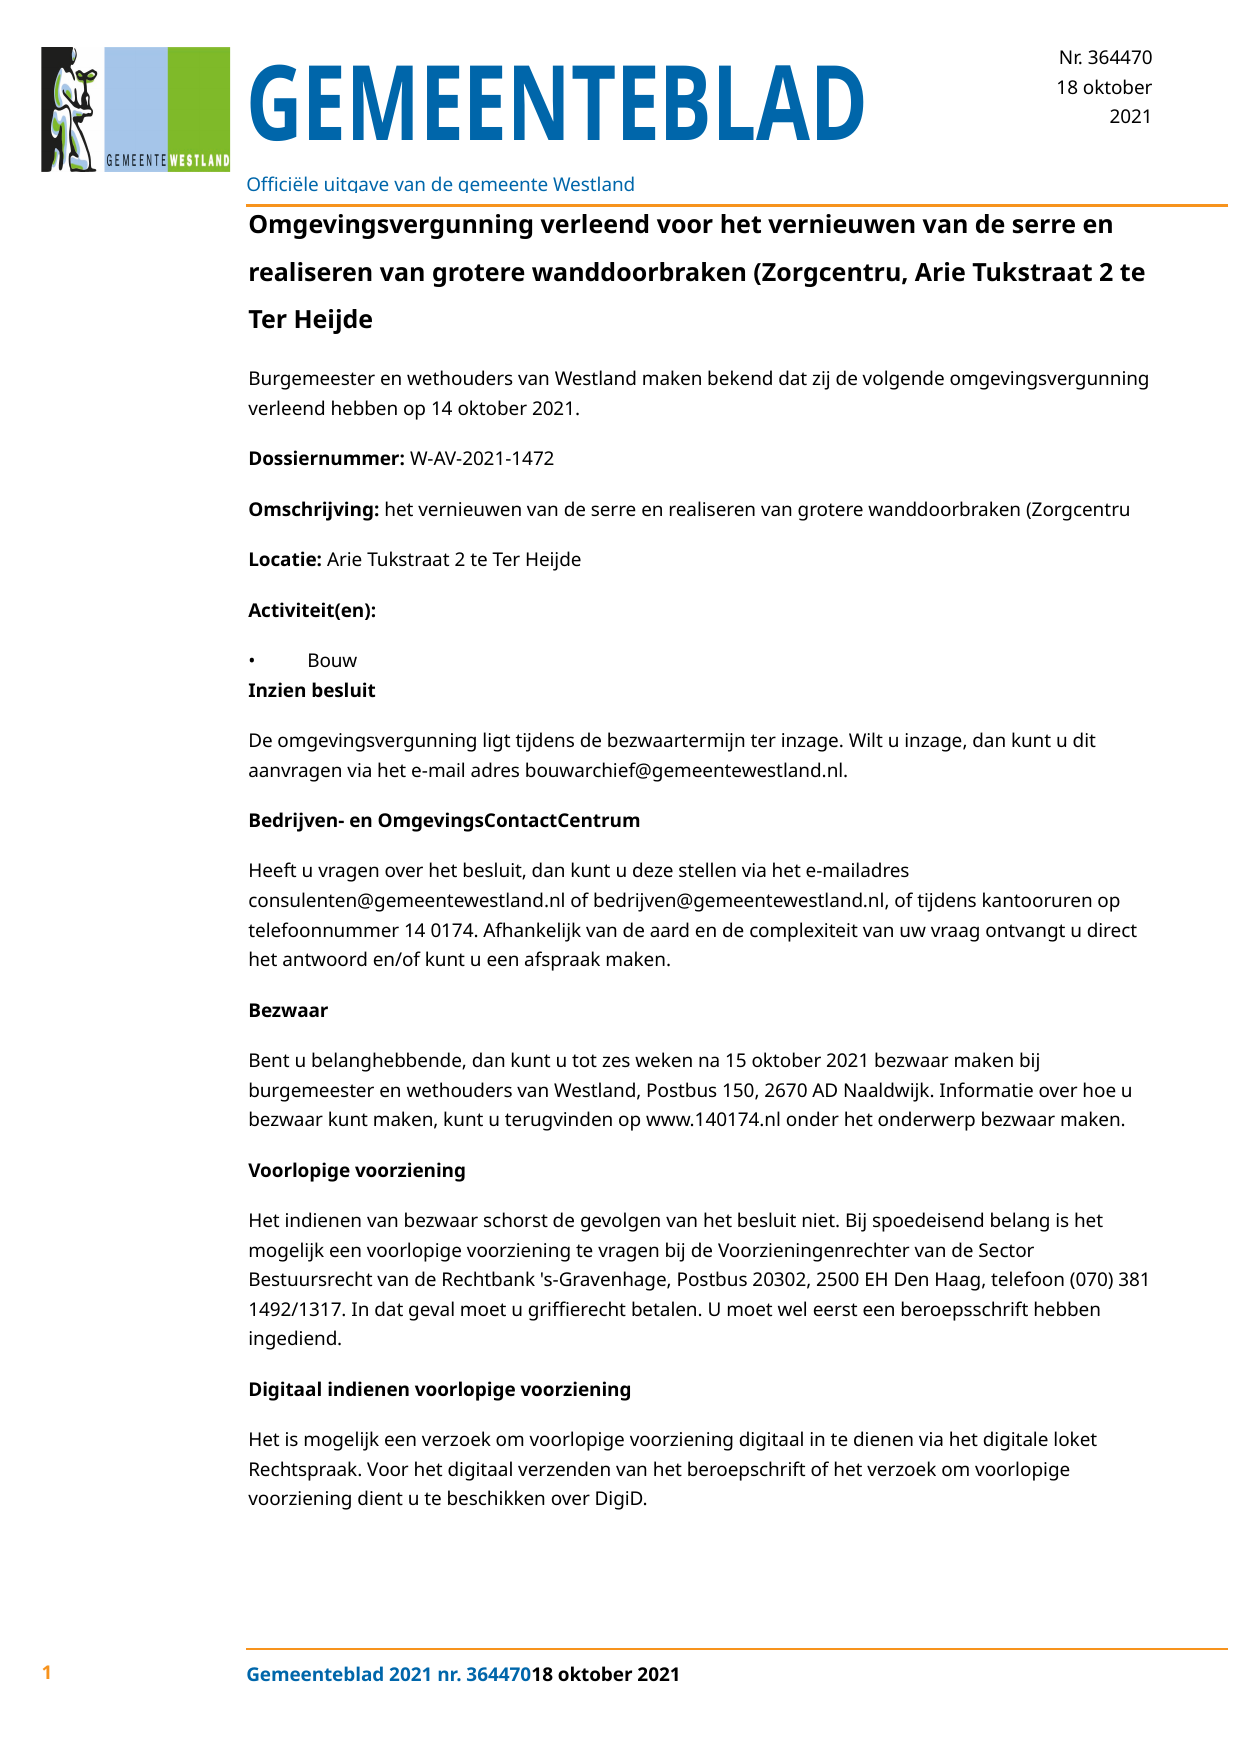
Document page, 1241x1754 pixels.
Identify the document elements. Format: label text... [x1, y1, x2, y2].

text Bedrijven- en OmgevingsContactCentrum [248, 807, 1152, 833]
text Locatie: Arie Tukstraat 2 te Ter Heijde [248, 546, 1152, 572]
text Het indienen van bezwaar schorst de gevolgen van het besluit niet. Bij spoedeisend belang is het mogelijk een voorlopige voorziening te vragen bij de Voorzieningenrechter van de Sector Bestuursrecht van de Rechtbank 's-Gravenhage, Postbus 20302, 2500 EH Den Haag, telefoon (070) 381 1492/1317. In dat geval moet u griffierecht betalen. U moet wel eerst een beroepsschrift hebben ingediend. [248, 1207, 1152, 1351]
text De omgevingsvergunning ligt tijdens de bezwaartermijn ter inzage. Wilt u inzage, dan kunt u dit aanvragen via het e-mail adres bouwarchief@gemeentewestland.nl. [248, 727, 1152, 782]
picture [41, 47, 231, 172]
text Voorlopige voorziening [248, 1157, 1152, 1182]
text Bezwaar [248, 997, 1152, 1022]
list Bouw [248, 647, 1152, 673]
text Burgemeester en wethouders van Westland maken bekend dat zij de volgende omgevingsvergunning verleend hebben op 14 oktober 2021. [248, 366, 1152, 421]
text Omschrijving: het vernieuwen van de serre en realiseren van grotere wanddoorbraken (Zorgcentru [248, 496, 1152, 522]
text Dossiernummer: W-AV-2021-1472 [248, 446, 1152, 471]
text Digitaal indienen voorlopige voorziening [248, 1376, 1152, 1402]
text Bent u belanghebbende, dan kunt u tot zes weken na 15 oktober 2021 bezwaar maken bij burgemeester en wethouders van Westland, Postbus 150, 2670 AD Naaldwijk. Informatie over hoe u bezwaar kunt maken, kunt u terugvinden op www.140174.nl onder het onderwerp bezwaar maken. [248, 1047, 1152, 1132]
text Inzien besluit [248, 677, 1152, 702]
text Activiteit(en): [248, 597, 1152, 622]
text Omgevingsvergunning verleend voor het vernieuwen van de serre en realiseren van grotere wanddoorbraken (Zorgcentru, Arie Tukstraat 2 te Ter Heijde [248, 207, 1152, 336]
text Heeft u vragen over het besluit, dan kunt u deze stellen via het e-mailadres consulenten@gemeentewestland.nl of bedrijven@gemeentewestland.nl, of tijdens kantooruren op telefoonnummer 14 0174. Afhankelijk van de aard en de complexiteit van uw vraag ontvangt u direct het antwoord en/of kunt u een afspraak maken. [248, 858, 1152, 972]
text Het is mogelijk een verzoek om voorlopige voorziening digitaal in te dienen via het digitale loket Rechtspraak. Voor het digitaal verzenden van het beroepschrift of het verzoek om voorlopige voorziening dient u te beschikken over DigiD. [248, 1426, 1152, 1511]
